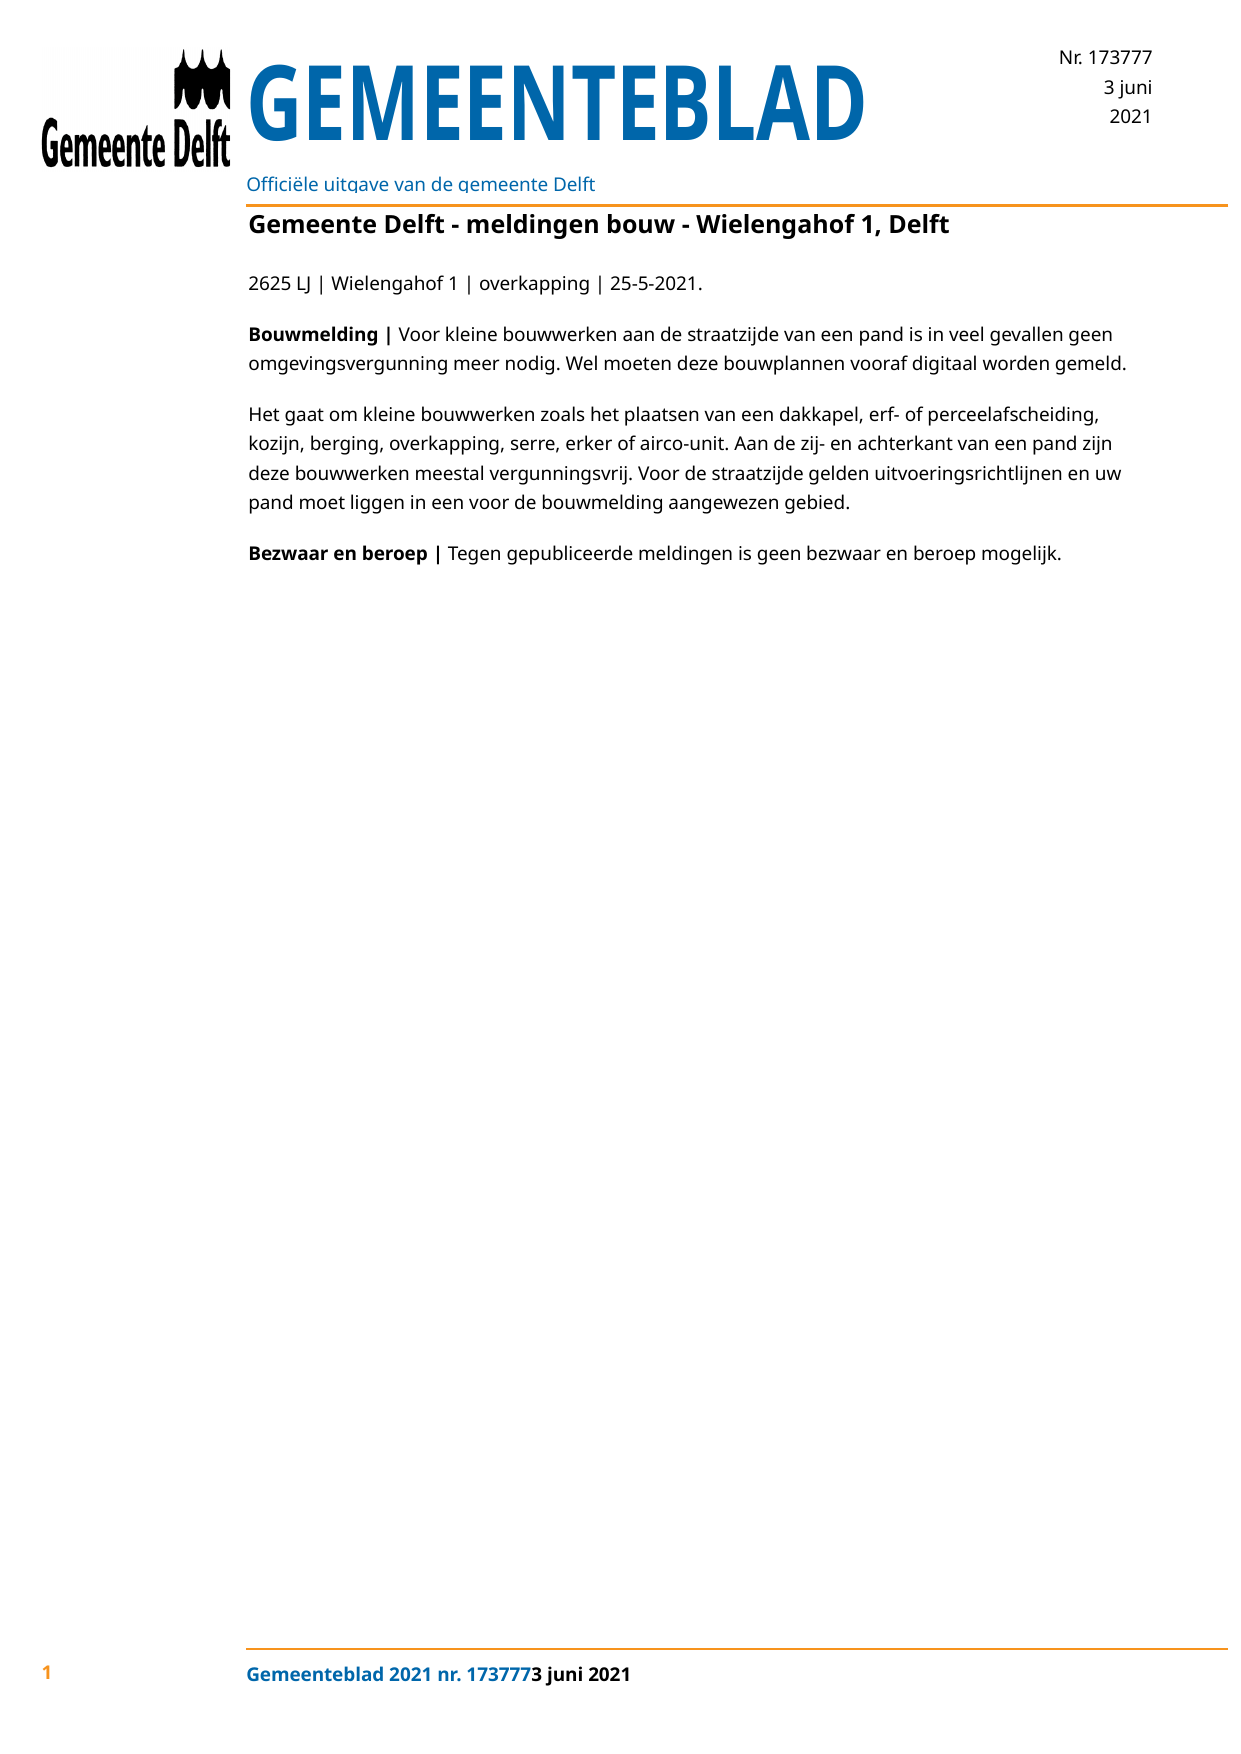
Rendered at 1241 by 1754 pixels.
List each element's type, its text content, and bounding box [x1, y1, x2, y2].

text Gemeente Delft - meldingen bouw - Wielengahof 1, Delft [248, 207, 1152, 241]
text 2625 LJ | Wielengahof 1 | overkapping | 25-5-2021. [248, 270, 1152, 296]
picture [41, 47, 231, 172]
text Bouwmelding | Voor kleine bouwwerken aan de straatzijde van een pand is in veel gevallen geen omgevingsvergunning meer nodig. Wel moeten deze bouwplannen vooraf digitaal worden gemeld. [248, 321, 1152, 376]
text Het gaat om kleine bouwwerken zoals het plaatsen van een dakkapel, erf- of perceelafscheiding, kozijn, berging, overkapping, serre, erker of airco-unit. Aan de zij- en achterkant van een pand zijn deze bouwwerken meestal vergunningsvrij. Voor de straatzijde gelden uitvoeringsrichtlijnen en uw pand moet liggen in een voor de bouwmelding aangewezen gebied. [248, 401, 1152, 515]
text Bezwaar en beroep | Tegen gepubliceerde meldingen is geen bezwaar en beroep mogelijk. [248, 540, 1152, 566]
